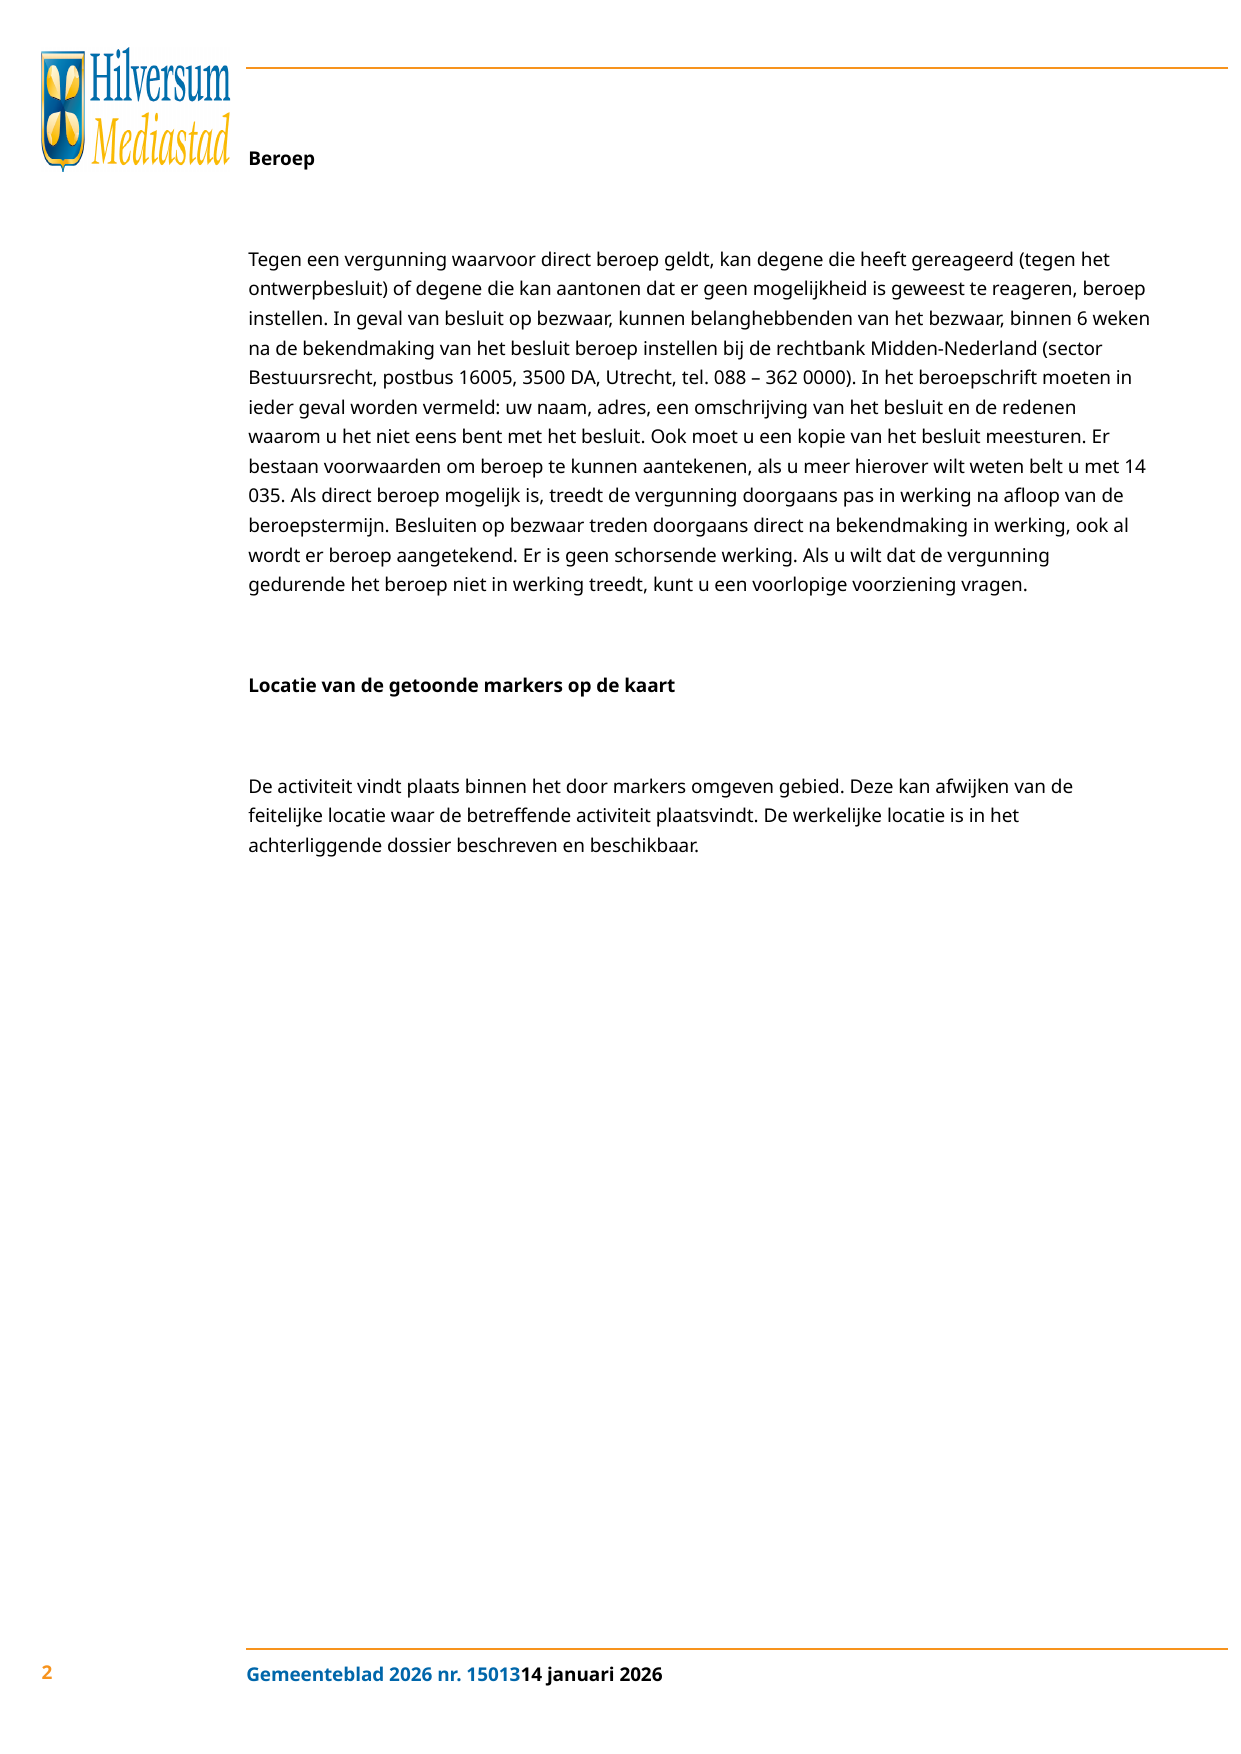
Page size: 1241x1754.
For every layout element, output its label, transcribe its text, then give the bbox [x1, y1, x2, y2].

text Tegen een vergunning waarvoor direct beroep geldt, kan degene die heeft gereageerd (tegen het ontwerpbesluit) of degene die kan aantonen dat er geen mogelijkheid is geweest te reageren, beroep instellen. In geval van besluit op bezwaar, kunnen belanghebbenden van het bezwaar, binnen 6 weken na de bekendmaking van het besluit beroep instellen bij de rechtbank Midden-Nederland (sector Bestuursrecht, postbus 16005, 3500 DA, Utrecht, tel. 088 – 362 0000). In het beroepschrift moeten in ieder geval worden vermeld: uw naam, adres, een omschrijving van het besluit en de redenen waarom u het niet eens bent met het besluit. Ook moet u een kopie van het besluit meesturen. Er bestaan voorwaarden om beroep te kunnen aantekenen, als u meer hierover wilt weten belt u met 14 035. Als direct beroep mogelijk is, treedt de vergunning doorgaans pas in werking na afloop van de beroepstermijn. Besluiten op bezwaar treden doorgaans direct na bekendmaking in werking, ook al wordt er beroep aangetekend. Er is geen schorsende werking. Als u wilt dat de vergunning gedurende het beroep niet in werking treedt, kunt u een voorlopige voorziening vragen. [248, 246, 1152, 597]
text De activiteit vindt plaats binnen het door markers omgeven gebied. Deze kan afwijken van de feitelijke locatie waar de betreffende activiteit plaatsvindt. De werkelijke locatie is in het achterliggende dossier beschreven en beschikbaar. [248, 773, 1152, 858]
text Beroep [248, 145, 1152, 171]
text Locatie van de getoonde markers op de kaart [248, 672, 1152, 698]
picture [41, 47, 231, 172]
